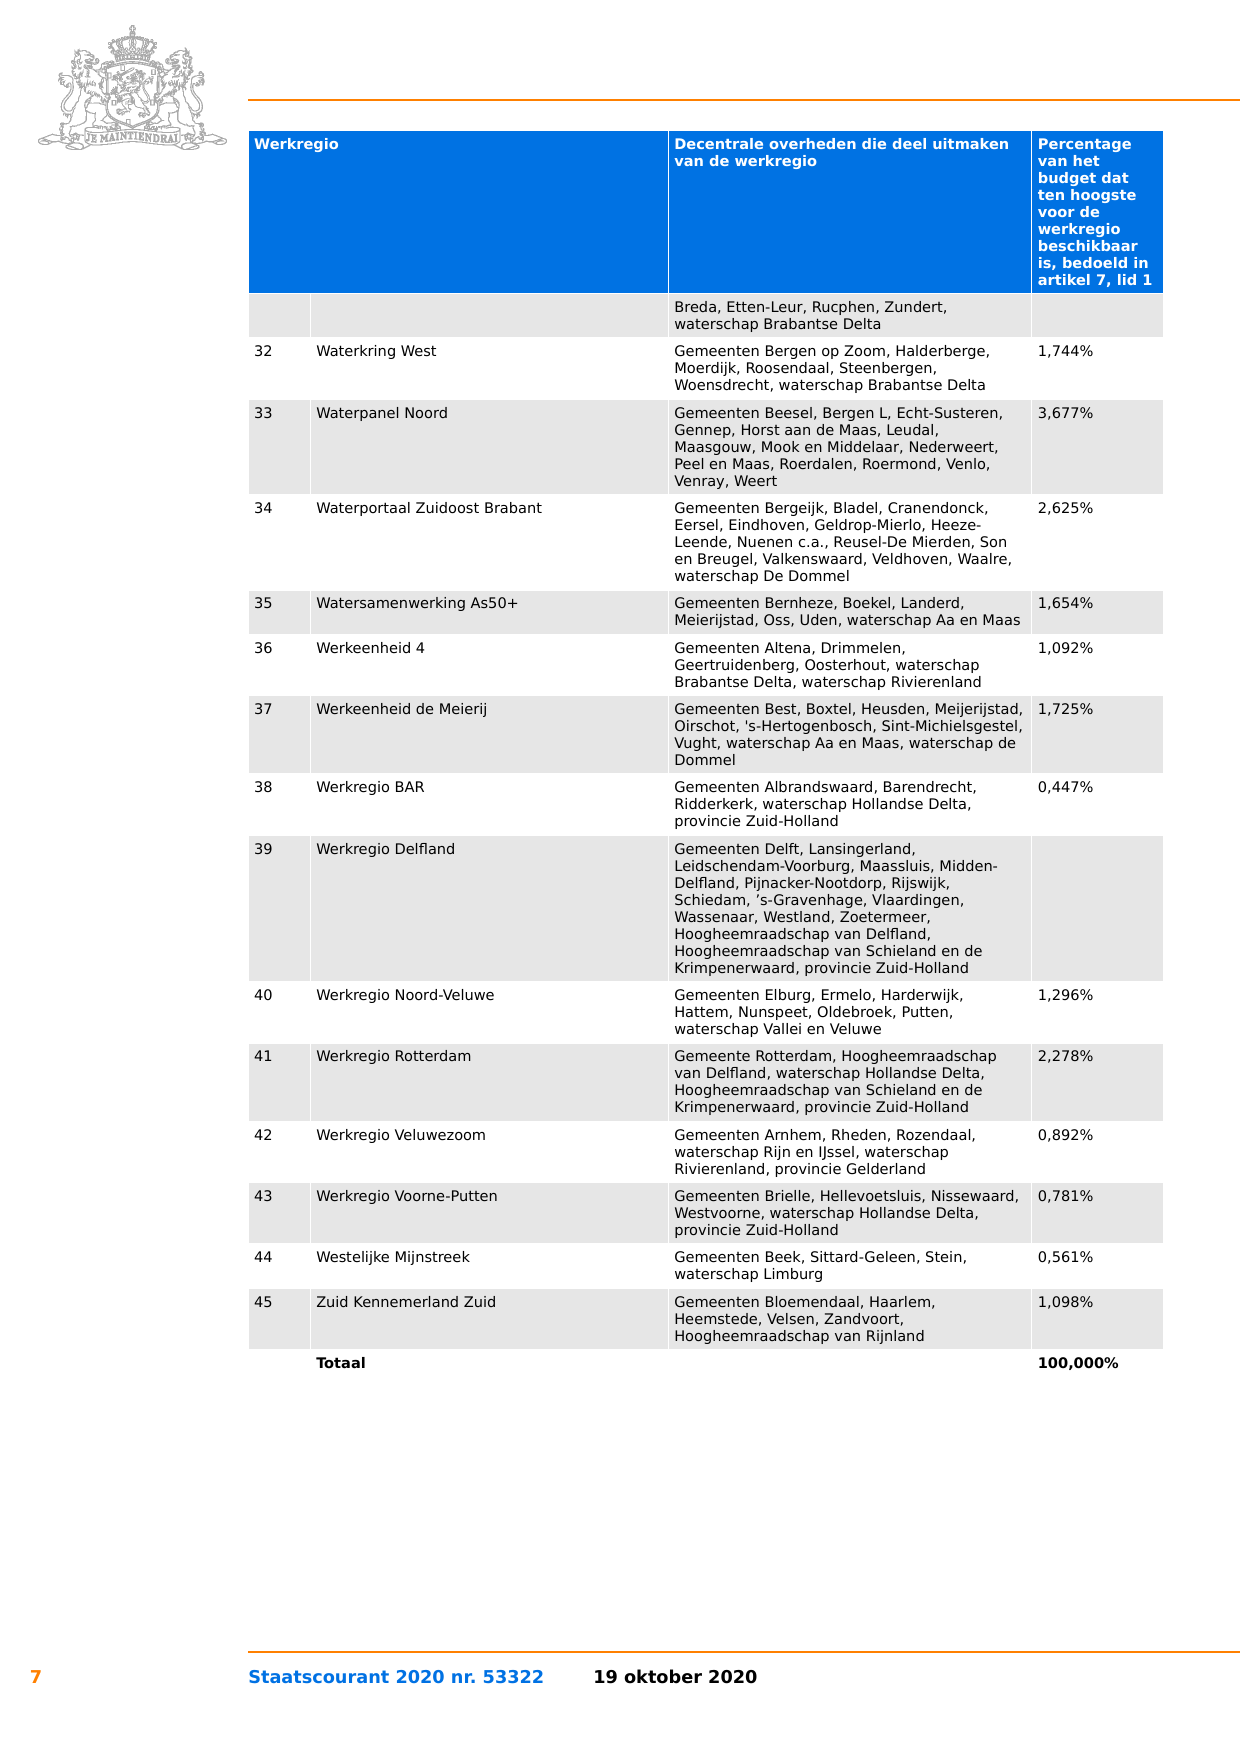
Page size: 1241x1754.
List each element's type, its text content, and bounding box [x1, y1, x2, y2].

table_cell Werkregio Noord-Veluwe [311, 982, 668, 1042]
table_cell Waterkring West [311, 339, 668, 399]
table_header Decentrale overheden die deel uitmaken van de werkregio [669, 131, 1031, 293]
table_cell 100,000% [1032, 1350, 1163, 1377]
table_cell Gemeente Rotterdam, Hoogheemraadschap van Delfland, waterschap Hollandse Delta, Hoogheemraadschap van Schieland en de Krimpenerwaard, provincie Zuid-Holland [669, 1044, 1031, 1121]
table_cell [249, 1350, 310, 1377]
table_cell 38 [249, 775, 310, 835]
table_cell 1,098% [1032, 1289, 1163, 1349]
table_cell [311, 294, 668, 337]
table_cell 3,677% [1032, 400, 1163, 494]
table_cell [669, 1350, 1031, 1377]
table_cell [1032, 836, 1163, 981]
table_cell Werkregio Rotterdam [311, 1044, 668, 1121]
table_cell Werkregio BAR [311, 775, 668, 835]
table_cell 0,892% [1032, 1122, 1163, 1182]
table_cell 2,625% [1032, 495, 1163, 589]
table_cell 37 [249, 696, 310, 773]
table_cell Werkeenheid de Meierij [311, 696, 668, 773]
table_cell [249, 294, 310, 337]
table_cell Gemeenten Bloemendaal, Haarlem, Heemstede, Velsen, Zandvoort, Hoogheemraadschap van Rijnland [669, 1289, 1031, 1349]
table_cell Gemeenten Best, Boxtel, Heusden, Meijerijstad, Oirschot, 's-Hertogenbosch, Sint-Michielsgestel, Vught, waterschap Aa en Maas, waterschap de Dommel [669, 696, 1031, 773]
table_cell Gemeenten Elburg, Ermelo, Harderwijk, Hattem, Nunspeet, Oldebroek, Putten, waterschap Vallei en Veluwe [669, 982, 1031, 1042]
table_cell 1,296% [1032, 982, 1163, 1042]
table_cell 34 [249, 495, 310, 589]
table_cell 0,447% [1032, 775, 1163, 835]
table_cell 1,725% [1032, 696, 1163, 773]
table_cell 42 [249, 1122, 310, 1182]
table_cell 40 [249, 982, 310, 1042]
table_cell 33 [249, 400, 310, 494]
table_cell [1032, 294, 1163, 337]
table_cell Werkregio Voorne-Putten [311, 1183, 668, 1243]
table_cell 41 [249, 1044, 310, 1121]
table_cell Waterportaal Zuidoost Brabant [311, 495, 668, 589]
table_cell 35 [249, 591, 310, 634]
table_cell 0,781% [1032, 1183, 1163, 1243]
table_cell Waterpanel Noord [311, 400, 668, 494]
table_cell Gemeenten Arnhem, Rheden, Rozendaal, waterschap Rijn en IJssel, waterschap Rivierenland, provincie Gelderland [669, 1122, 1031, 1182]
table_cell Werkregio Delfland [311, 836, 668, 981]
table_cell Zuid Kennemerland Zuid [311, 1289, 668, 1349]
table_cell Totaal [311, 1350, 668, 1377]
table_cell Breda, Etten-Leur, Rucphen, Zundert, waterschap Brabantse Delta [669, 294, 1031, 337]
table_cell Gemeenten Altena, Drimmelen, Geertruidenberg, Oosterhout, waterschap Brabantse Delta, waterschap Rivierenland [669, 635, 1031, 695]
picture [38, 25, 227, 150]
table_header Percentage van het budget dat ten hoogste voor de werkregio beschikbaar is, bedoeld in artikel 7, lid 1 [1032, 131, 1163, 293]
table_cell 36 [249, 635, 310, 695]
table_cell Gemeenten Bergen op Zoom, Halderberge, Moerdijk, Roosendaal, Steenbergen, Woensdrecht, waterschap Brabantse Delta [669, 339, 1031, 399]
table_cell Werkeenheid 4 [311, 635, 668, 695]
table_cell 45 [249, 1289, 310, 1349]
table_cell 0,561% [1032, 1245, 1163, 1288]
table_cell 1,744% [1032, 339, 1163, 399]
table_header Werkregio [249, 131, 668, 293]
table_cell Gemeenten Delft, Lansingerland, Leidschendam-Voorburg, Maassluis, Midden-Delfland, Pijnacker-Nootdorp, Rijswijk, Schiedam, ’s-Gravenhage, Vlaardingen, Wassenaar, Westland, Zoetermeer, Hoogheemraadschap van Delfland, Hoogheemraadschap van Schieland en de Krimpenerwaard, provincie Zuid-Holland [669, 836, 1031, 981]
table_cell Gemeenten Bernheze, Boekel, Landerd, Meierijstad, Oss, Uden, waterschap Aa en Maas [669, 591, 1031, 634]
table_cell 2,278% [1032, 1044, 1163, 1121]
table_cell 39 [249, 836, 310, 981]
table_cell Westelijke Mijnstreek [311, 1245, 668, 1288]
table_cell Werkregio Veluwezoom [311, 1122, 668, 1182]
table_cell Gemeenten Albrandswaard, Barendrecht, Ridderkerk, waterschap Hollandse Delta, provincie Zuid-Holland [669, 775, 1031, 835]
table_cell 1,654% [1032, 591, 1163, 634]
table_cell Gemeenten Bergeijk, Bladel, Cranendonck, Eersel, Eindhoven, Geldrop-Mierlo, Heeze-Leende, Nuenen c.a., Reusel-De Mierden, Son en Breugel, Valkenswaard, Veldhoven, Waalre, waterschap De Dommel [669, 495, 1031, 589]
table_cell Watersamenwerking As50+ [311, 591, 668, 634]
table_cell 44 [249, 1245, 310, 1288]
table_cell Gemeenten Brielle, Hellevoetsluis, Nissewaard, Westvoorne, waterschap Hollandse Delta, provincie Zuid-Holland [669, 1183, 1031, 1243]
table_cell 43 [249, 1183, 310, 1243]
table_cell Gemeenten Beek, Sittard-Geleen, Stein, waterschap Limburg [669, 1245, 1031, 1288]
table_cell Gemeenten Beesel, Bergen L, Echt-Susteren, Gennep, Horst aan de Maas, Leudal, Maasgouw, Mook en Middelaar, Nederweert, Peel en Maas, Roerdalen, Roermond, Venlo, Venray, Weert [669, 400, 1031, 494]
table_cell 32 [249, 339, 310, 399]
table_cell 1,092% [1032, 635, 1163, 695]
